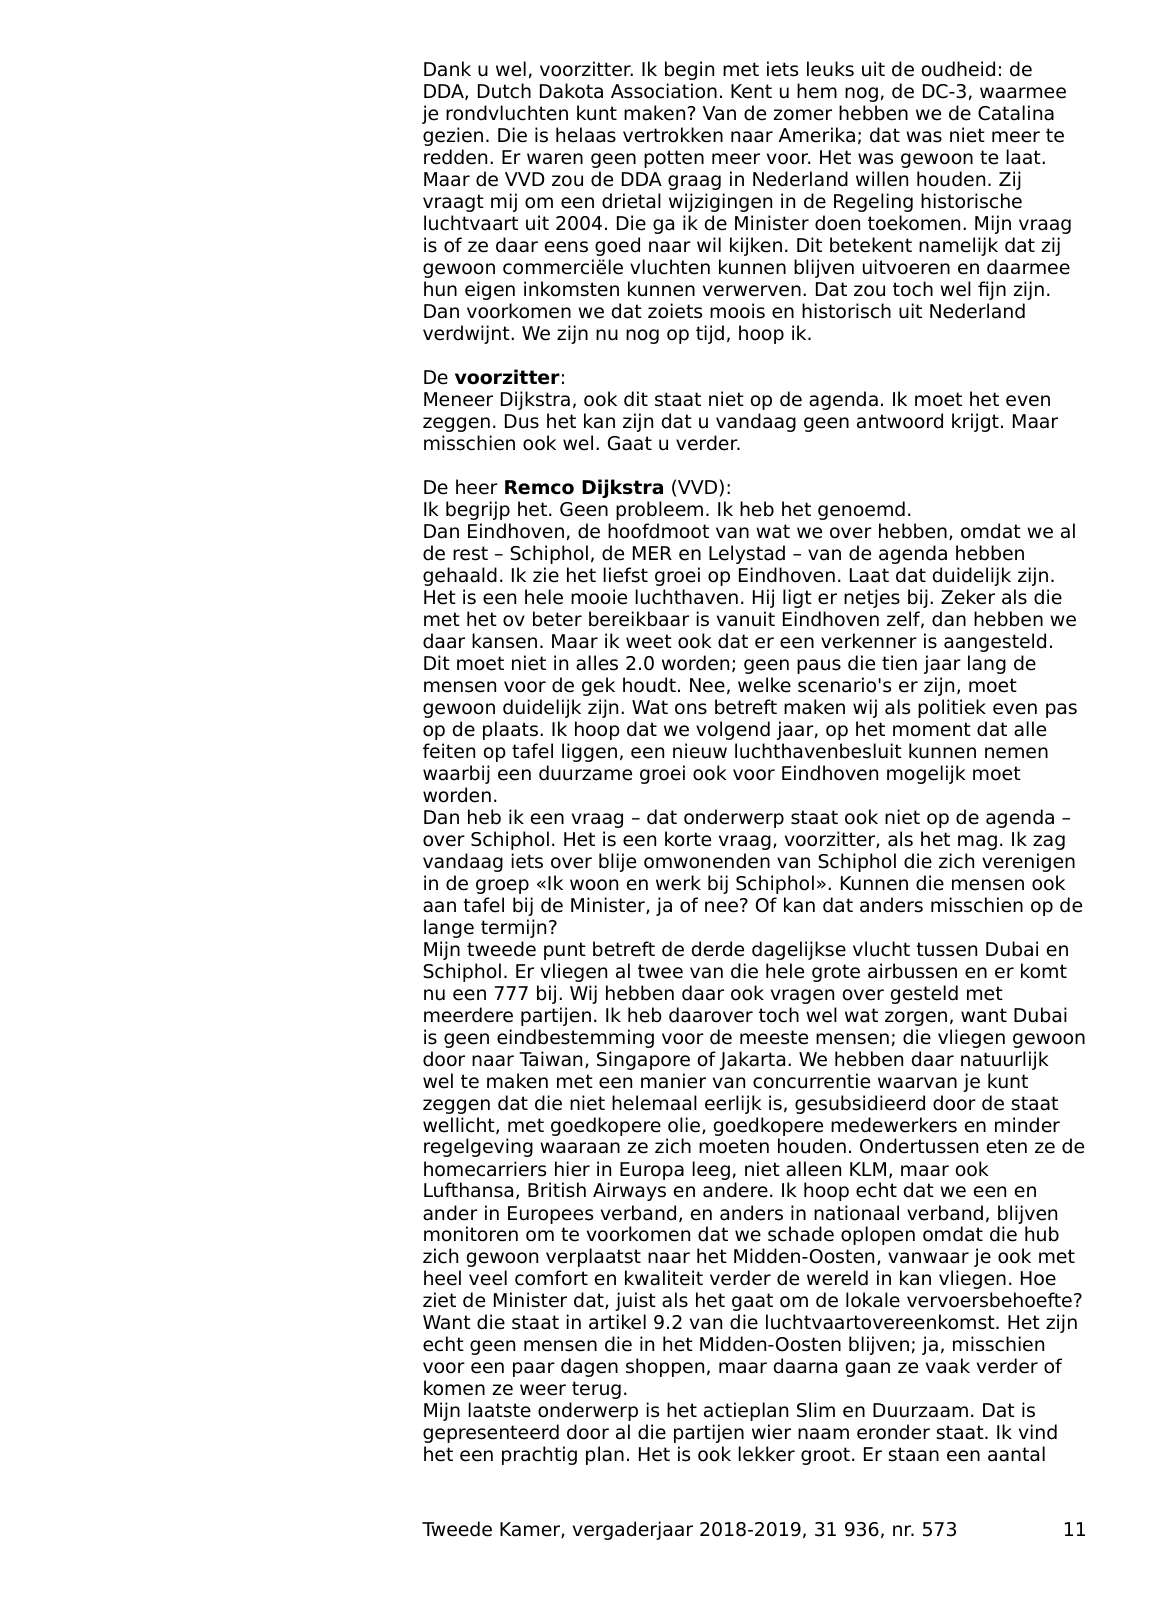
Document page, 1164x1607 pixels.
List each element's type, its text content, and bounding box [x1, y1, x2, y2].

text Ik begrijp het. Geen probleem. Ik heb het genoemd. [422, 499, 1087, 521]
text De voorzitter: [422, 367, 1087, 389]
text Dank u wel, voorzitter. Ik begin met iets leuks uit de oudheid: de DDA, Dutch Dakota Association. Kent u hem nog, de DC-3, waarmee je rondvluchten kunt maken? Van de zomer hebben we de Catalina gezien. Die is helaas vertrokken naar Amerika; dat was niet meer te redden. Er waren geen potten meer voor. Het was gewoon te laat. Maar de VVD zou de DDA graag in Nederland willen houden. Zij vraagt mij om een drietal wijzigingen in de Regeling historische luchtvaart uit 2004. Die ga ik de Minister doen toekomen. Mijn vraag is of ze daar eens goed naar wil kijken. Dit betekent namelijk dat zij gewoon commerciële vluchten kunnen blijven uitvoeren en daarmee hun eigen inkomsten kunnen verwerven. Dat zou toch wel fijn zijn. Dan voorkomen we dat zoiets moois en historisch uit Nederland verdwijnt. We zijn nu nog op tijd, hoop ik. [422, 59, 1087, 345]
text Mijn tweede punt betreft de derde dagelijkse vlucht tussen Dubai en Schiphol. Er vliegen al twee van die hele grote airbussen en er komt nu een 777 bij. Wij hebben daar ook vragen over gesteld met meerdere partijen. Ik heb daarover toch wel wat zorgen, want Dubai is geen eindbestemming voor de meeste mensen; die vliegen gewoon door naar Taiwan, Singapore of Jakarta. We hebben daar natuurlijk wel te maken met een manier van concurrentie waarvan je kunt zeggen dat die niet helemaal eerlijk is, gesubsidieerd door de staat wellicht, met goedkopere olie, goedkopere medewerkers en minder regelgeving waaraan ze zich moeten houden. Ondertussen eten ze de homecarriers hier in Europa leeg, niet alleen KLM, maar ook Lufthansa, British Airways en andere. Ik hoop echt dat we een en ander in Europees verband, en anders in nationaal verband, blijven monitoren om te voorkomen dat we schade oplopen omdat die hub zich gewoon verplaatst naar het Midden-Oosten, vanwaar je ook met heel veel comfort en kwaliteit verder de wereld in kan vliegen. Hoe ziet de Minister dat, juist als het gaat om de lokale vervoersbehoefte? Want die staat in artikel 9.2 van die luchtvaartovereenkomst. Het zijn echt geen mensen die in het Midden-Oosten blijven; ja, misschien voor een paar dagen shoppen, maar daarna gaan ze vaak verder of komen ze weer terug. [422, 939, 1087, 1400]
text Meneer Dijkstra, ook dit staat niet op de agenda. Ik moet het even zeggen. Dus het kan zijn dat u vandaag geen antwoord krijgt. Maar misschien ook wel. Gaat u verder. [422, 389, 1087, 455]
text Dan Eindhoven, de hoofdmoot van wat we over hebben, omdat we al de rest – Schiphol, de MER en Lelystad – van de agenda hebben gehaald. Ik zie het liefst groei op Eindhoven. Laat dat duidelijk zijn. Het is een hele mooie luchthaven. Hij ligt er netjes bij. Zeker als die met het ov beter bereikbaar is vanuit Eindhoven zelf, dan hebben we daar kansen. Maar ik weet ook dat er een verkenner is aangesteld. Dit moet niet in alles 2.0 worden; geen paus die tien jaar lang de mensen voor de gek houdt. Nee, welke scenario's er zijn, moet gewoon duidelijk zijn. Wat ons betreft maken wij als politiek even pas op de plaats. Ik hoop dat we volgend jaar, op het moment dat alle feiten op tafel liggen, een nieuw luchthavenbesluit kunnen nemen waarbij een duurzame groei ook voor Eindhoven mogelijk moet worden. [422, 521, 1087, 807]
text De heer Remco Dijkstra (VVD): [422, 477, 1087, 499]
text Dan heb ik een vraag – dat onderwerp staat ook niet op de agenda – over Schiphol. Het is een korte vraag, voorzitter, als het mag. Ik zag vandaag iets over blije omwonenden van Schiphol die zich verenigen in de groep «Ik woon en werk bij Schiphol». Kunnen die mensen ook aan tafel bij de Minister, ja of nee? Of kan dat anders misschien op de lange termijn? [422, 807, 1087, 939]
text Mijn laatste onderwerp is het actieplan Slim en Duurzaam. Dat is gepresenteerd door al die partijen wier naam eronder staat. Ik vind het een prachtig plan. Het is ook lekker groot. Er staan een aantal [422, 1400, 1087, 1466]
